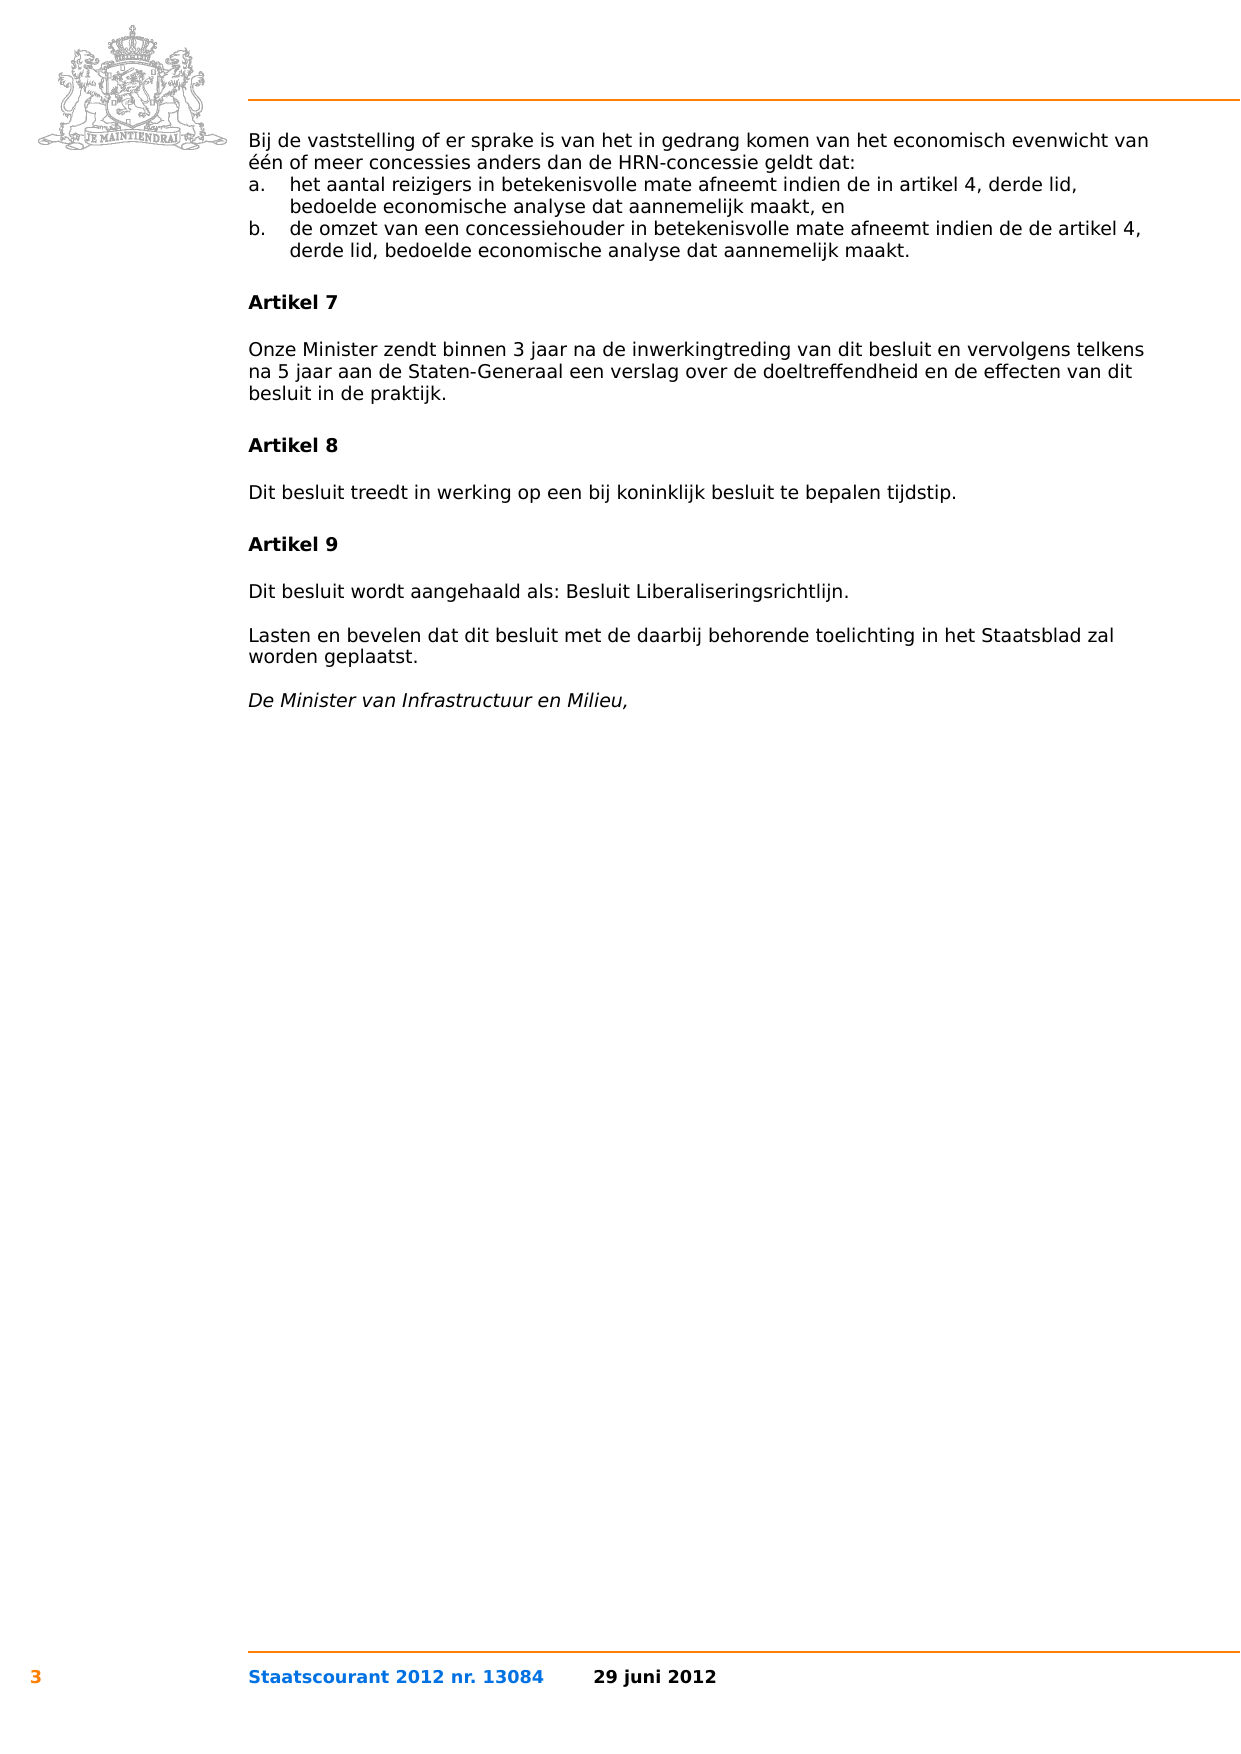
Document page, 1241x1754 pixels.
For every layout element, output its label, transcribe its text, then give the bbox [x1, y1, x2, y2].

text De Minister van Infrastructuur en Milieu, [248, 690, 1163, 712]
text Dit besluit wordt aangehaald als: Besluit Liberaliseringsrichtlijn. [248, 581, 1163, 603]
text a. het aantal reizigers in betekenisvolle mate afneemt indien de in artikel 4, derde lid, bedoelde economische analyse dat aannemelijk maakt, en [248, 174, 1163, 218]
picture [38, 25, 227, 150]
text Bij de vaststelling of er sprake is van het in gedrang komen van het economisch evenwicht van één of meer concessies anders dan de HRN-concessie geldt dat: [248, 130, 1163, 174]
subtitle Artikel 9 [248, 534, 1163, 556]
text Lasten en bevelen dat dit besluit met de daarbij behorende toelichting in het Staatsblad zal worden geplaatst. [248, 624, 1163, 668]
text b. de omzet van een concessiehouder in betekenisvolle mate afneemt indien de de artikel 4, derde lid, bedoelde economische analyse dat aannemelijk maakt. [248, 218, 1163, 262]
text Dit besluit treedt in werking op een bij koninklijk besluit te bepalen tijdstip. [248, 482, 1163, 504]
subtitle Artikel 8 [248, 435, 1163, 457]
text Onze Minister zendt binnen 3 jaar na de inwerkingtreding van dit besluit en vervolgens telkens na 5 jaar aan de Staten-Generaal een verslag over de doeltreffendheid en de effecten van dit besluit in de praktijk. [248, 339, 1163, 405]
subtitle Artikel 7 [248, 292, 1163, 314]
